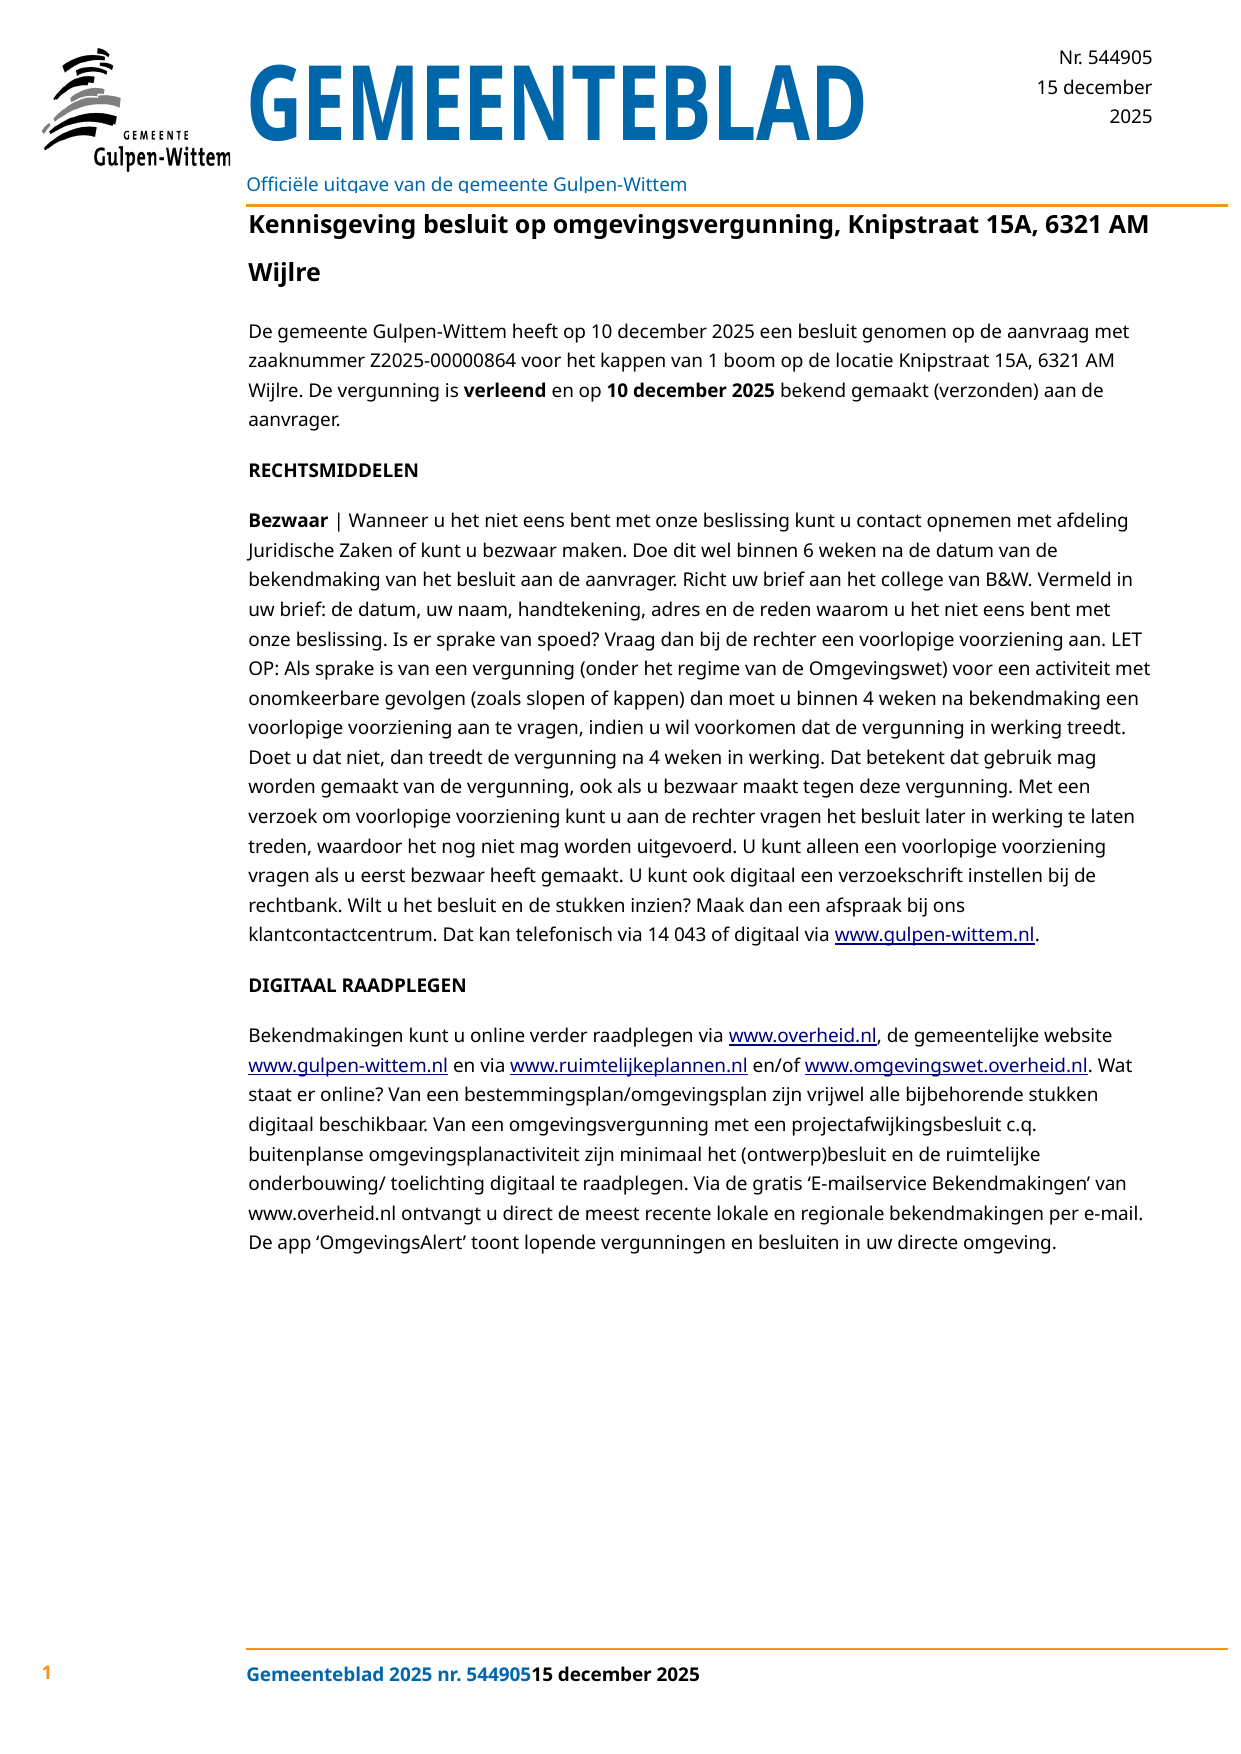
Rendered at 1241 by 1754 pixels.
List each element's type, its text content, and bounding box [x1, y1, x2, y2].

text RECHTSMIDDELEN [248, 457, 1152, 483]
text Kennisgeving besluit op omgevingsvergunning, Knipstraat 15A, 6321 AM Wijlre [248, 207, 1152, 288]
text DIGITAAL RAADPLEGEN [248, 972, 1152, 998]
text De gemeente Gulpen-Wittem heeft op 10 december 2025 een besluit genomen op de aanvraag met zaaknummer Z2025-00000864 voor het kappen van 1 boom op de locatie Knipstraat 15A, 6321 AM Wijlre. De vergunning is verleend en op 10 december 2025 bekend gemaakt (verzonden) aan de aanvrager. [248, 318, 1152, 432]
text Bezwaar | Wanneer u het niet eens bent met onze beslissing kunt u contact opnemen met afdeling Juridische Zaken of kunt u bezwaar maken. Doe dit wel binnen 6 weken na de datum van de bekendmaking van het besluit aan de aanvrager. Richt uw brief aan het college van B&W. Vermeld in uw brief: de datum, uw naam, handtekening, adres en de reden waarom u het niet eens bent met onze beslissing. Is er sprake van spoed? Vraag dan bij de rechter een voorlopige voorziening aan. LET OP: Als sprake is van een vergunning (onder het regime van de Omgevingswet) voor een activiteit met onomkeerbare gevolgen (zoals slopen of kappen) dan moet u binnen 4 weken na bekendmaking een voorlopige voorziening aan te vragen, indien u wil voorkomen dat de vergunning in werking treedt. Doet u dat niet, dan treedt de vergunning na 4 weken in werking. Dat betekent dat gebruik mag worden gemaakt van de vergunning, ook als u bezwaar maakt tegen deze vergunning. Met een verzoek om voorlopige voorziening kunt u aan de rechter vragen het besluit later in werking te laten treden, waardoor het nog niet mag worden uitgevoerd. U kunt alleen een voorlopige voorziening vragen als u eerst bezwaar heeft gemaakt. U kunt ook digitaal een verzoekschrift instellen bij de rechtbank. Wilt u het besluit en de stukken inzien? Maak dan een afspraak bij ons klantcontactcentrum. Dat kan telefonisch via 14 043 of digitaal via www.gulpen-wittem.nl. [248, 507, 1152, 947]
picture [41, 47, 231, 172]
text Bekendmakingen kunt u online verder raadplegen via www.overheid.nl, de gemeentelijke website www.gulpen-wittem.nl en via www.ruimtelijkeplannen.nl en/of www.omgevingswet.overheid.nl. Wat staat er online? Van een bestemmingsplan/omgevingsplan zijn vrijwel alle bijbehorende stukken digitaal beschikbaar. Van een omgevingsvergunning met een projectafwijkingsbesluit c.q. buitenplanse omgevingsplanactiviteit zijn minimaal het (ontwerp)besluit en de ruimtelijke onderbouwing/ toelichting digitaal te raadplegen. Via de gratis ‘E-mailservice Bekendmakingen’ van www.overheid.nl ontvangt u direct de meest recente lokale en regionale bekendmakingen per e-mail. De app ‘OmgevingsAlert’ toont lopende vergunningen en besluiten in uw directe omgeving. [248, 1022, 1152, 1255]
